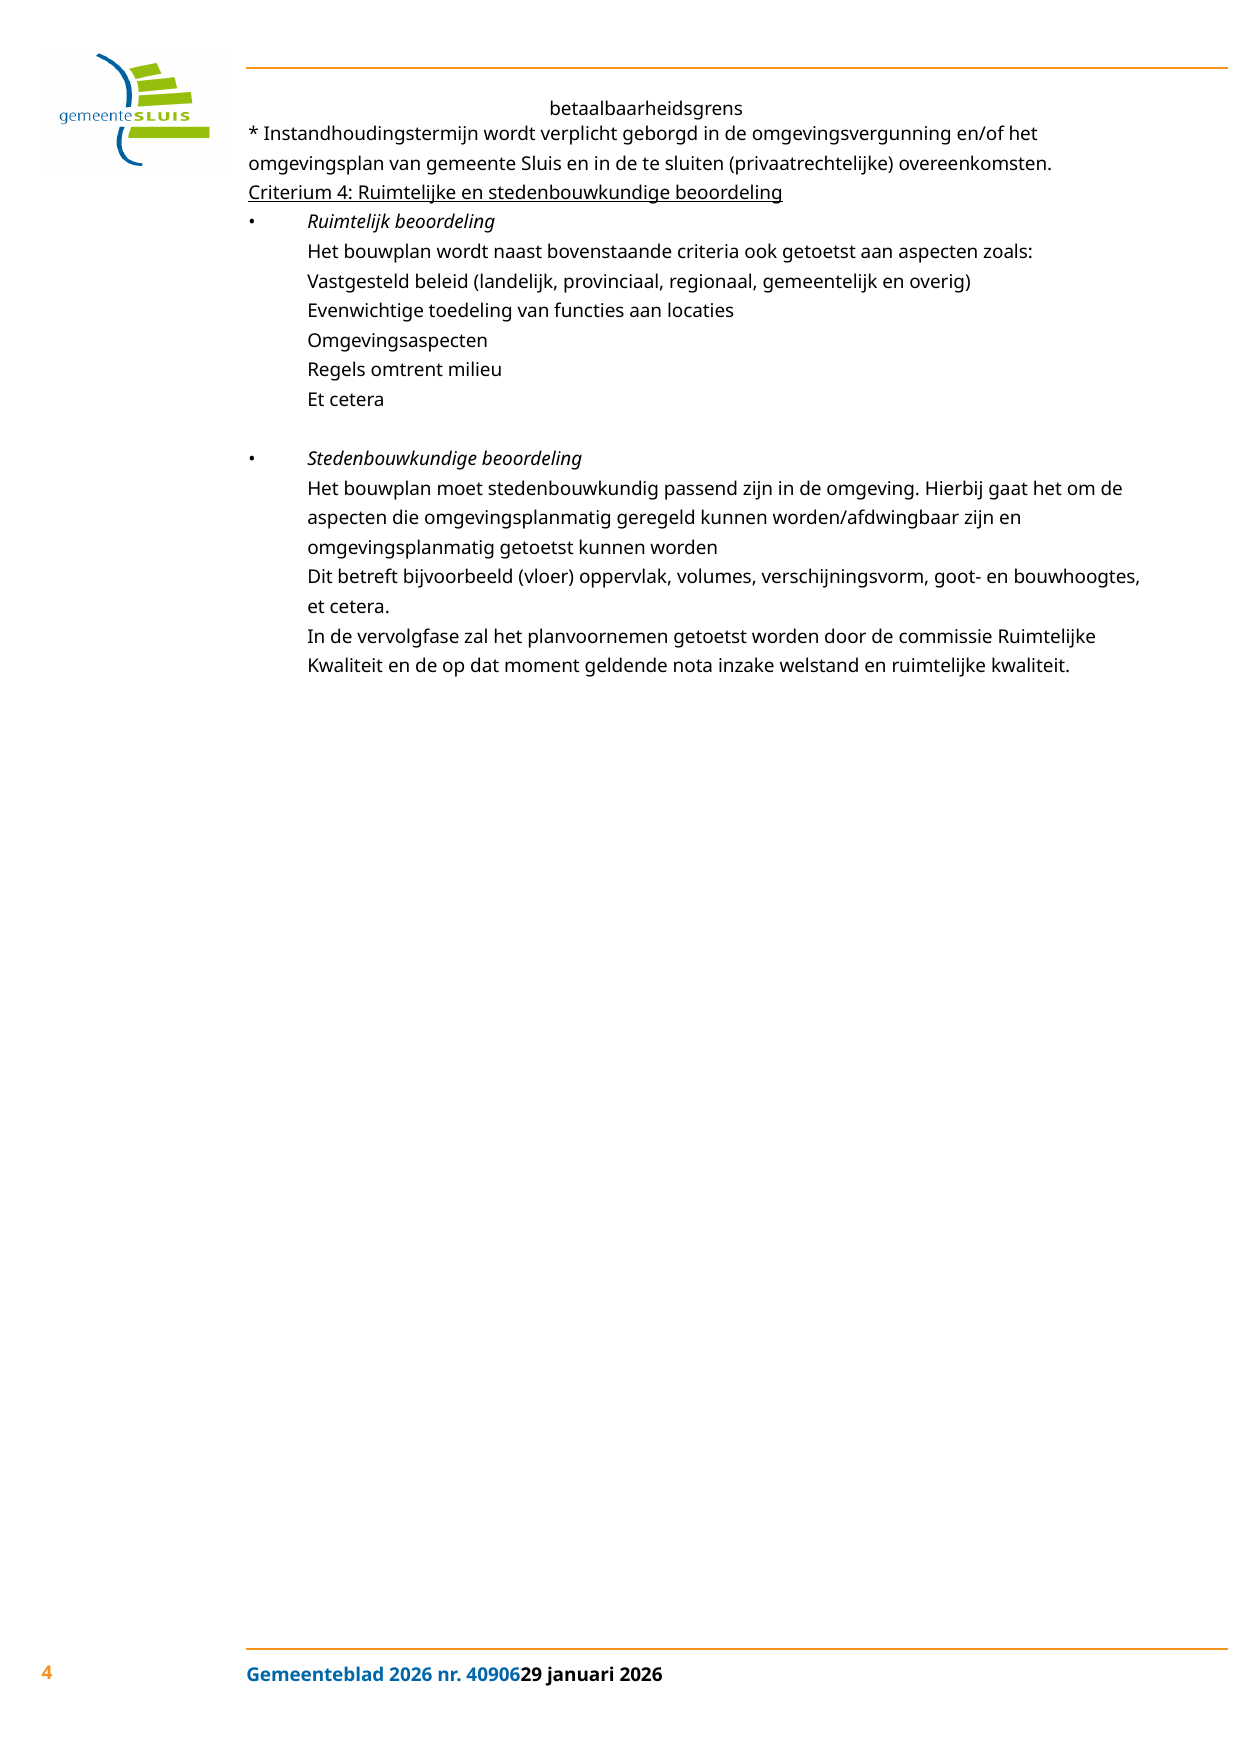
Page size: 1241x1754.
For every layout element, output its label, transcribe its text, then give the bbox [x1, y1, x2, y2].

list Omgevingsaspecten [248, 327, 1152, 353]
picture [41, 47, 231, 172]
list Het bouwplan moet stedenbouwkundig passend zijn in de omgeving. Hierbij gaat het om de aspecten die omgevingsplanmatig geregeld kunnen worden/afdwingbaar zijn en omgevingsplanmatig getoetst kunnen worden [248, 475, 1152, 560]
list Et cetera [248, 386, 1152, 412]
table_cell betaalbaarheidsgrens [549, 95, 850, 121]
list Ruimtelijk beoordeling [248, 209, 1152, 234]
list Het bouwplan wordt naast bovenstaande criteria ook getoetst aan aspecten zoals: [248, 238, 1152, 264]
list Evenwichtige toedeling van functies aan locaties [248, 297, 1152, 323]
list Vastgesteld beleid (landelijk, provinciaal, regionaal, gemeentelijk en overig) [248, 268, 1152, 293]
list Stedenbouwkundige beoordeling [248, 445, 1152, 471]
text Criterium 4: Ruimtelijke en stedenbouwkundige beoordeling [248, 179, 1152, 205]
table_cell [850, 95, 1152, 121]
list In de vervolgfase zal het planvoornemen getoetst worden door de commissie Ruimtelijke Kwaliteit en de op dat moment geldende nota inzake welstand en ruimtelijke kwaliteit. [248, 623, 1152, 678]
table_cell * Instandhoudingstermijn wordt verplicht geborgd in de omgevingsvergunning en/of het omgevingsplan van gemeente Sluis en in de te sluiten (privaatrechtelijke) overeenkomsten. [248, 121, 1152, 176]
table_cell [248, 95, 549, 121]
list Regels omtrent milieu [248, 357, 1152, 382]
list Dit betreft bijvoorbeeld (vloer) oppervlak, volumes, verschijningsvorm, goot- en bouwhoogtes, et cetera. [248, 564, 1152, 619]
